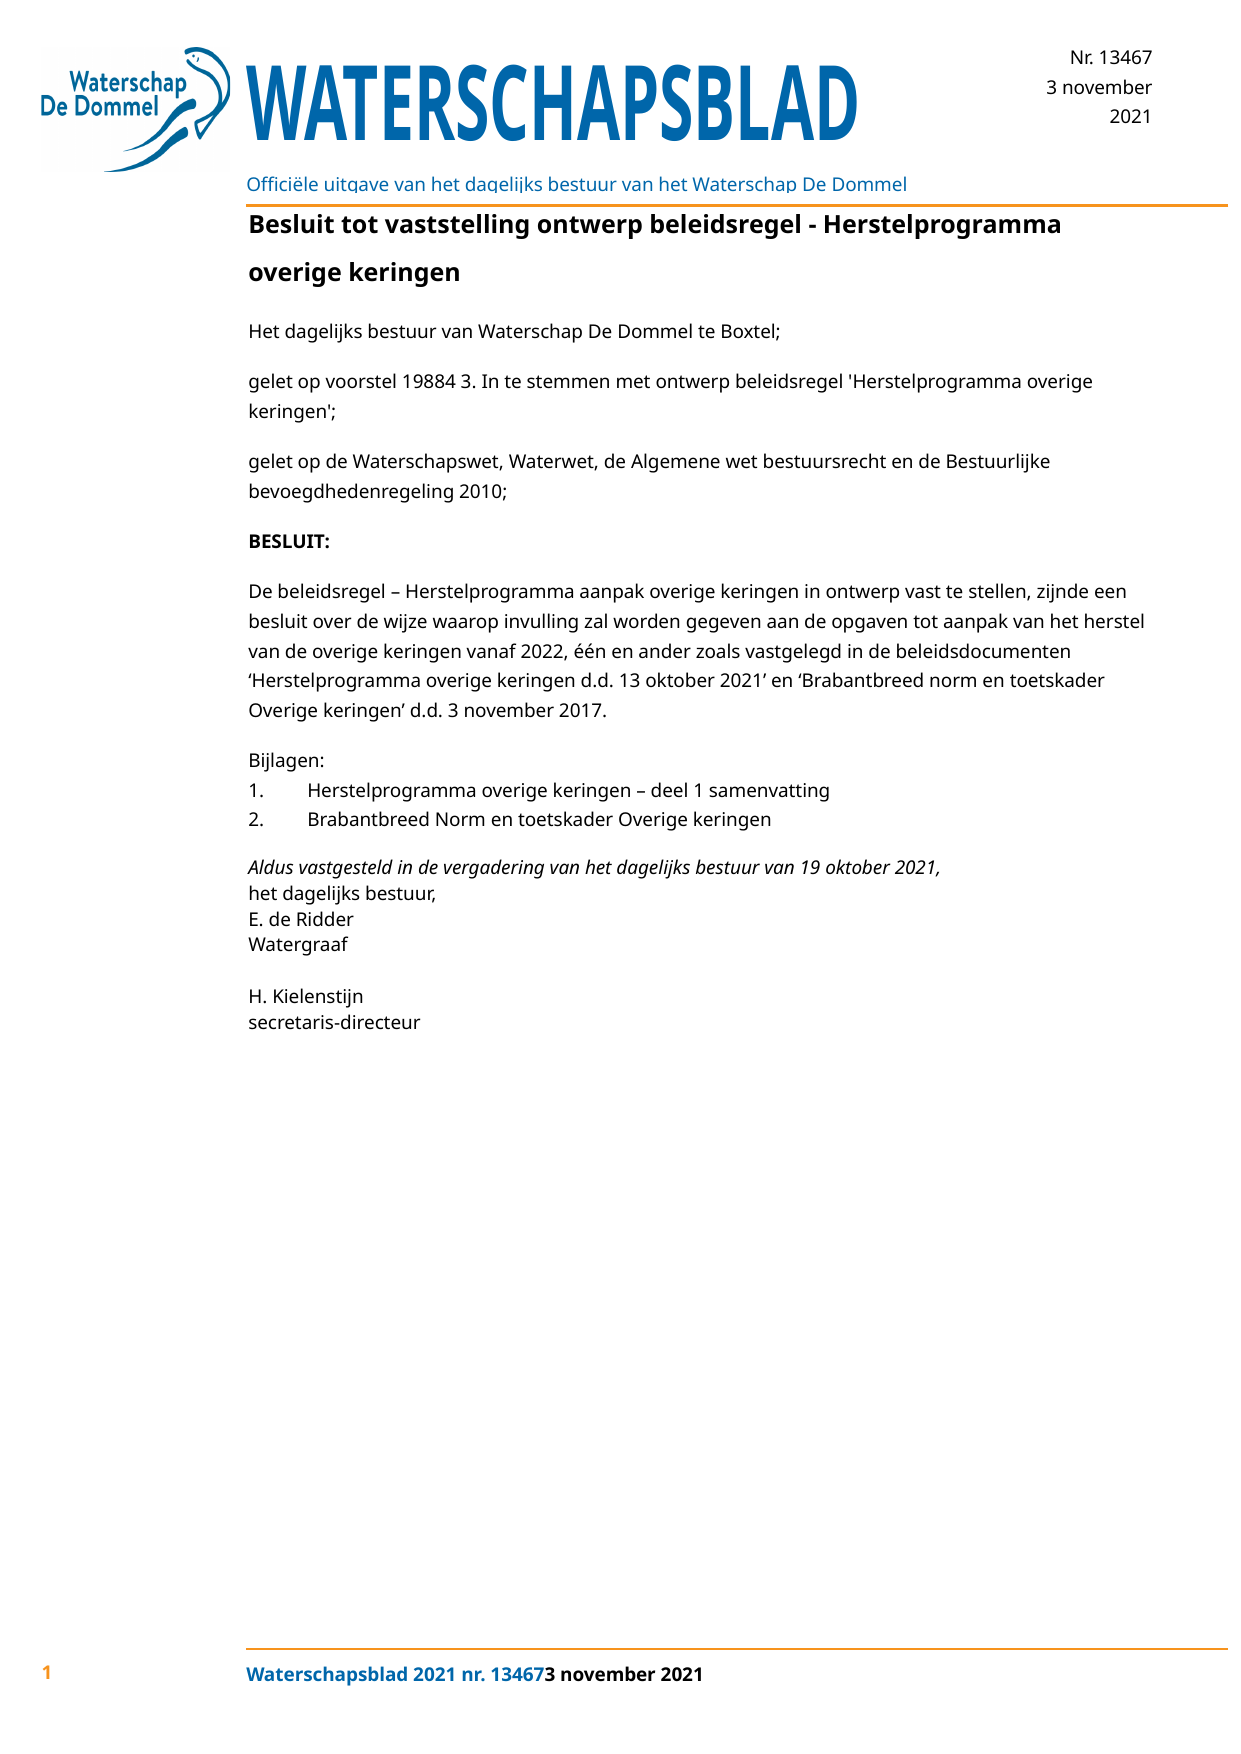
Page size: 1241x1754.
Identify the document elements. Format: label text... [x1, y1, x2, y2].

text Besluit tot vaststelling ontwerp beleidsregel - Herstelprogramma overige keringen [248, 207, 1152, 288]
text E. de Ridder [248, 906, 1152, 932]
picture [198, 118, 210, 131]
text Bijlagen: [248, 747, 1152, 773]
text H. Kielenstijn [248, 983, 1152, 1009]
text Het dagelijks bestuur van Waterschap De Dommel te Boxtel; [248, 318, 1152, 344]
text het dagelijks bestuur, [248, 880, 1152, 906]
text BESLUIT: [248, 528, 1152, 554]
text Watergraaf [248, 932, 1152, 957]
picture [41, 47, 231, 172]
picture [45, 99, 51, 111]
list Brabantbreed Norm en toetskader Overige keringen [248, 807, 1152, 832]
text gelet op de Waterschapswet, Waterwet, de Algemene wet bestuursrecht en de Bestuurlijke bevoegdhedenregeling 2010; [248, 448, 1152, 504]
text Aldus vastgesteld in de vergadering van het dagelijks bestuur van 19 oktober 2021, [248, 854, 1152, 880]
text gelet op voorstel 19884 3. In te stemmen met ontwerp beleidsregel 'Herstelprogramma overige keringen'; [248, 368, 1152, 424]
picture [204, 47, 231, 76]
text secretaris-directeur [248, 1009, 1152, 1034]
text De beleidsregel – Herstelprogramma aanpak overige keringen in ontwerp vast te stellen, zijnde een besluit over de wijze waarop invulling zal worden gegeven aan de opgaven tot aanpak van het herstel van de overige keringen vanaf 2022, één en ander zoals vastgelegd in de beleidsdocumenten ‘Herstelprogramma overige keringen d.d. 13 oktober 2021’ en ‘Brabantbreed norm en toetskader Overige keringen’ d.d. 3 november 2017. [248, 579, 1152, 723]
list Herstelprogramma overige keringen – deel 1 samenvatting [248, 777, 1152, 803]
